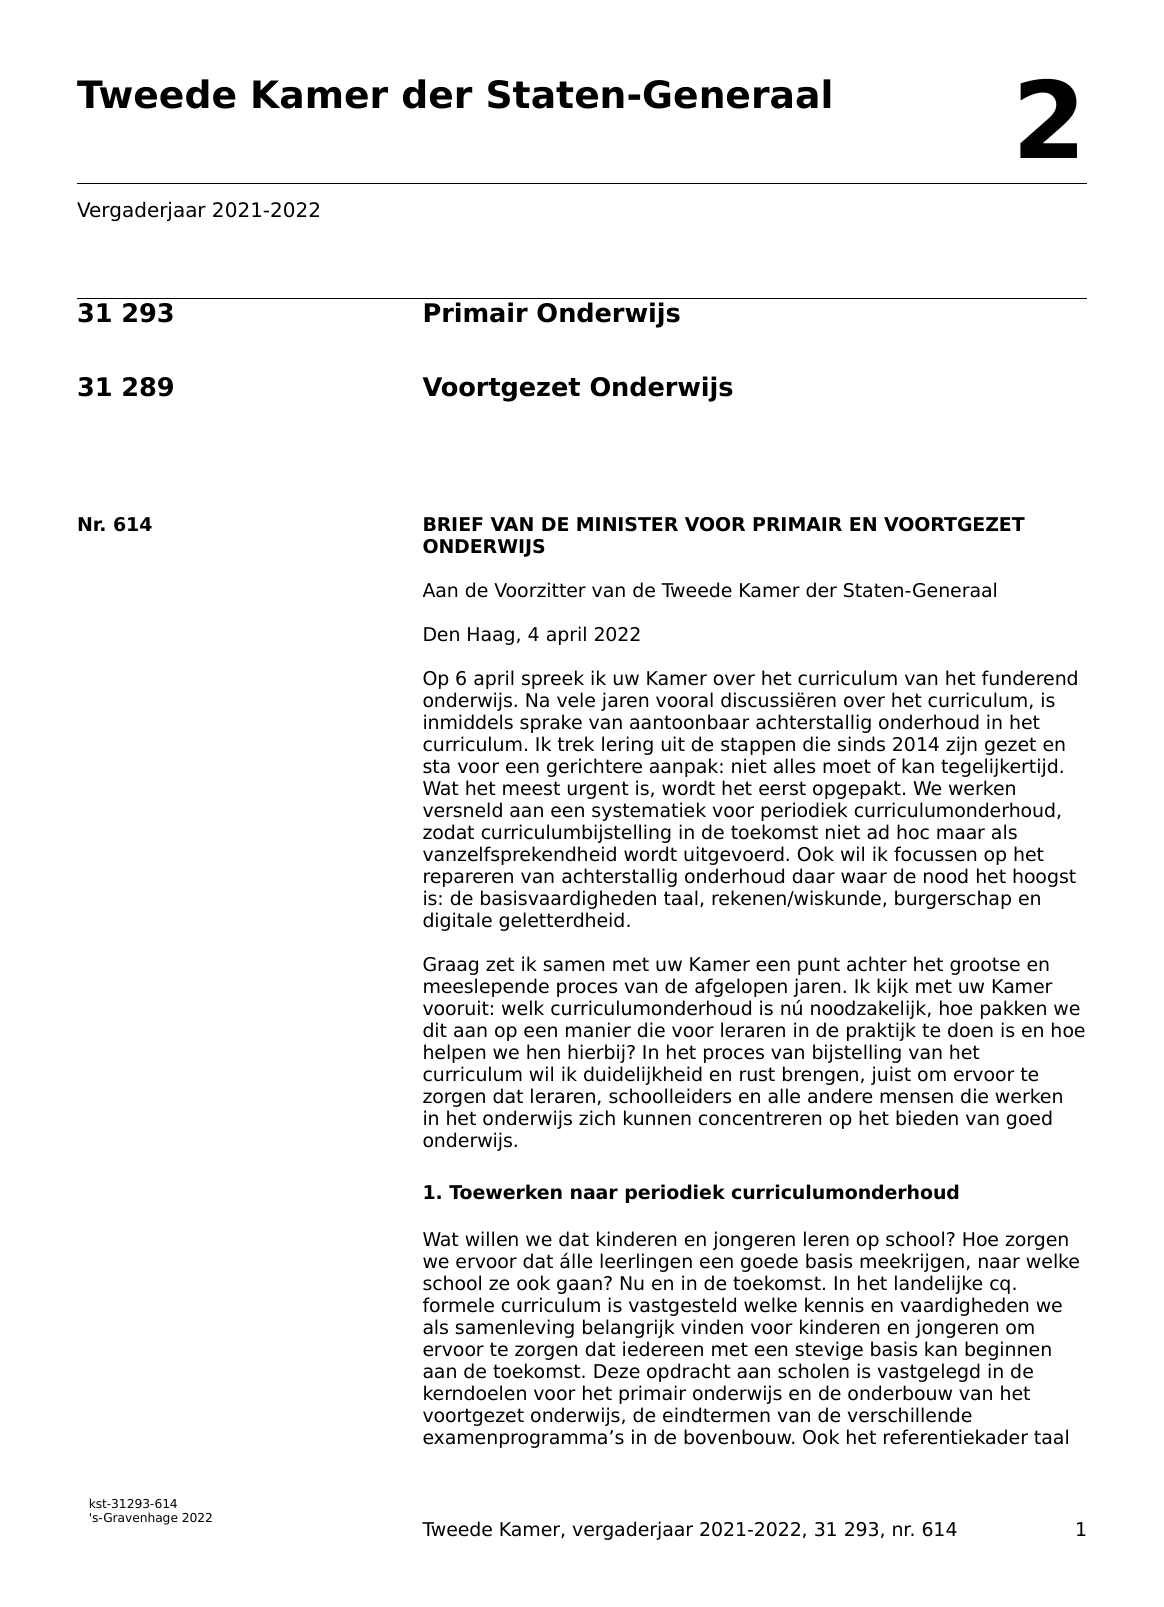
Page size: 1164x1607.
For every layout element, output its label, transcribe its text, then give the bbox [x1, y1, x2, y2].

subtitle 31 289 Voortgezet Onderwijs [77, 373, 1087, 403]
text Den Haag, 4 april 2022 [422, 624, 1087, 646]
text kst-31293-614 [88, 1497, 323, 1511]
table_header Tweede Kamer der Staten-Generaal [77, 59, 886, 183]
table_cell Vergaderjaar 2021-2022 [77, 184, 1087, 298]
text 's-Gravenhage 2022 [88, 1511, 323, 1525]
text Wat willen we dat kinderen en jongeren leren op school? Hoe zorgen we ervoor dat álle leerlingen een goede basis meekrijgen, naar welke school ze ook gaan? Nu en in de toekomst. In het landelijke cq. formele curriculum is vastgesteld welke kennis en vaardigheden we als samenleving belangrijk vinden voor kinderen en jongeren om ervoor te zorgen dat iedereen met een stevige basis kan beginnen aan de toekomst. Deze opdracht aan scholen is vastgelegd in de kerndoelen voor het primair onderwijs en de onderbouw van het voortgezet onderwijs, de eindtermen van de verschillende examenprogramma’s in de bovenbouw. Ook het referentiekader taal [422, 1229, 1087, 1449]
text Graag zet ik samen met uw Kamer een punt achter het grootse en meeslepende proces van de afgelopen jaren. Ik kijk met uw Kamer vooruit: welk curriculumonderhoud is nú noodzakelijk, hoe pakken we dit aan op een manier die voor leraren in de praktijk te doen is en hoe helpen we hen hierbij? In het proces van bijstelling van het curriculum wil ik duidelijkheid en rust brengen, juist om ervoor te zorgen dat leraren, schoolleiders en alle andere mensen die werken in het onderwijs zich kunnen concentreren op het bieden van goed onderwijs. [422, 954, 1087, 1152]
table_header 2 [886, 59, 1087, 183]
subtitle Nr. 614 BRIEF VAN DE MINISTER VOOR PRIMAIR EN VOORTGEZET ONDERWIJS [77, 514, 1087, 558]
subtitle 31 293 Primair Onderwijs [77, 299, 1087, 329]
text Op 6 april spreek ik uw Kamer over het curriculum van het funderend onderwijs. Na vele jaren vooral discussiëren over het curriculum, is inmiddels sprake van aantoonbaar achterstallig onderhoud in het curriculum. Ik trek lering uit de stappen die sinds 2014 zijn gezet en sta voor een gerichtere aanpak: niet alles moet of kan tegelijkertijd. Wat het meest urgent is, wordt het eerst opgepakt. We werken versneld aan een systematiek voor periodiek curriculumonderhoud, zodat curriculumbijstelling in de toekomst niet ad hoc maar als vanzelfsprekendheid wordt uitgevoerd. Ook wil ik focussen op het repareren van achterstallig onderhoud daar waar de nood het hoogst is: de basisvaardigheden taal, rekenen/wiskunde, burgerschap en digitale geletterdheid. [422, 668, 1087, 932]
text Aan de Voorzitter van de Tweede Kamer der Staten-Generaal [422, 580, 1087, 602]
subtitle 1. Toewerken naar periodiek curriculumonderhoud [422, 1182, 1087, 1204]
